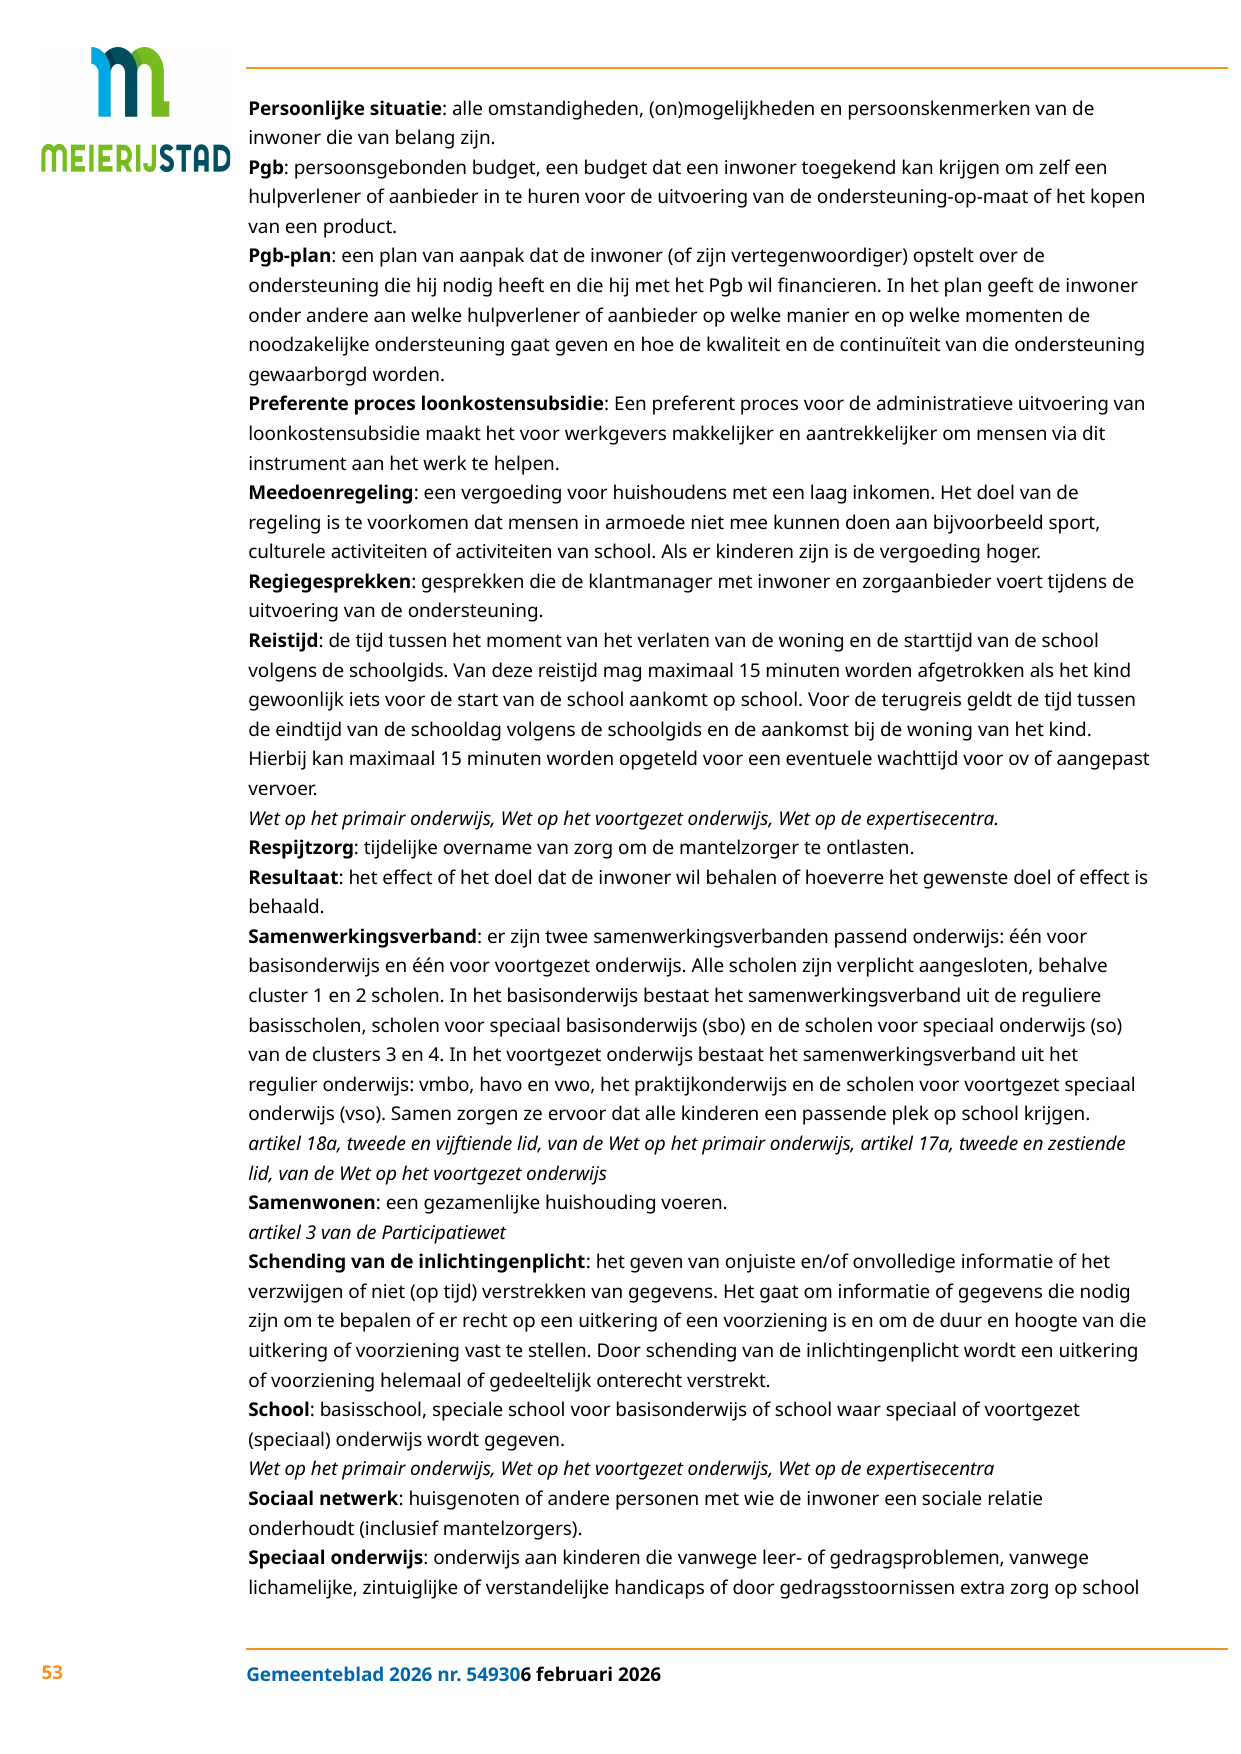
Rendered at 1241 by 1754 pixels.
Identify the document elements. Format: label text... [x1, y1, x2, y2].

text Resultaat: het effect of het doel dat de inwoner wil behalen of hoeverre het gewenste doel of effect is behaald. [248, 864, 1152, 919]
text School: basisschool, speciale school voor basisonderwijs of school waar speciaal of voortgezet (speciaal) onderwijs wordt gegeven. [248, 1396, 1152, 1452]
text artikel 3 van de Participatiewet [248, 1219, 1152, 1245]
text Samenwonen: een gezamenlijke huishouding voeren. [248, 1189, 1152, 1215]
text Wet op het primair onderwijs, Wet op het voortgezet onderwijs, Wet op de expertisecentra [248, 1456, 1152, 1481]
text Persoonlijke situatie: alle omstandigheden, (on)mogelijkheden en persoonskenmerken van de inwoner die van belang zijn. [248, 95, 1152, 150]
picture [41, 47, 231, 172]
text Preferente proces loonkostensubsidie: Een preferent proces voor de administratieve uitvoering van loonkostensubsidie maakt het voor werkgevers makkelijker en aantrekkelijker om mensen via dit instrument aan het werk te helpen. [248, 391, 1152, 476]
text Respijtzorg: tijdelijke overname van zorg om de mantelzorger te ontlasten. [248, 834, 1152, 860]
text artikel 18a, tweede en vijftiende lid, van de Wet op het primair onderwijs, artikel 17a, tweede en zestiende lid, van de Wet op het voortgezet onderwijs [248, 1130, 1152, 1186]
text Regiegesprekken: gesprekken die de klantmanager met inwoner en zorgaanbieder voert tijdens de uitvoering van de ondersteuning. [248, 568, 1152, 623]
text Meedoenregeling: een vergoeding voor huishoudens met een laag inkomen. Het doel van de regeling is te voorkomen dat mensen in armoede niet mee kunnen doen aan bijvoorbeeld sport, culturele activiteiten of activiteiten van school. Als er kinderen zijn is de vergoeding hoger. [248, 479, 1152, 564]
text Reistijd: de tijd tussen het moment van het verlaten van de woning en de starttijd van de school volgens de schoolgids. Van deze reistijd mag maximaal 15 minuten worden afgetrokken als het kind gewoonlijk iets voor de start van de school aankomt op school. Voor de terugreis geldt de tijd tussen de eindtijd van de schooldag volgens de schoolgids en de aankomst bij de woning van het kind. Hierbij kan maximaal 15 minuten worden opgeteld voor een eventuele wachttijd voor ov of aangepast vervoer. [248, 627, 1152, 801]
text Samenwerkingsverband: er zijn twee samenwerkingsverbanden passend onderwijs: één voor basisonderwijs en één voor voortgezet onderwijs. Alle scholen zijn verplicht aangesloten, behalve cluster 1 en 2 scholen. In het basisonderwijs bestaat het samenwerkingsverband uit de reguliere basisscholen, scholen voor speciaal basisonderwijs (sbo) en de scholen voor speciaal onderwijs (so) van de clusters 3 en 4. In het voortgezet onderwijs bestaat het samenwerkingsverband uit het regulier onderwijs: vmbo, havo en vwo, het praktijkonderwijs en de scholen voor voortgezet speciaal onderwijs (vso). Samen zorgen ze ervoor dat alle kinderen een passende plek op school krijgen. [248, 923, 1152, 1126]
text Schending van de inlichtingenplicht: het geven van onjuiste en/of onvolledige informatie of het verzwijgen of niet (op tijd) verstrekken van gegevens. Het gaat om informatie of gegevens die nodig zijn om te bepalen of er recht op een uitkering of een voorziening is en om de duur en hoogte van die uitkering of voorziening vast te stellen. Door schending van de inlichtingenplicht wordt een uitkering of voorziening helemaal of gedeeltelijk onterecht verstrekt. [248, 1248, 1152, 1393]
text Wet op het primair onderwijs, Wet op het voortgezet onderwijs, Wet op de expertisecentra. [248, 805, 1152, 831]
text Sociaal netwerk: huisgenoten of andere personen met wie de inwoner een sociale relatie onderhoudt (inclusief mantelzorgers). [248, 1485, 1152, 1541]
text Speciaal onderwijs: onderwijs aan kinderen die vanwege leer- of gedragsproblemen, vanwege lichamelijke, zintuiglijke of verstandelijke handicaps of door gedragsstoornissen extra zorg op school [248, 1544, 1152, 1600]
text Pgb-plan: een plan van aanpak dat de inwoner (of zijn vertegenwoordiger) opstelt over de ondersteuning die hij nodig heeft en die hij met het Pgb wil financieren. In het plan geeft de inwoner onder andere aan welke hulpverlener of aanbieder op welke manier en op welke momenten de noodzakelijke ondersteuning gaat geven en hoe de kwaliteit en de continuïteit van die ondersteuning gewaarborgd worden. [248, 243, 1152, 387]
text Pgb: persoonsgebonden budget, een budget dat een inwoner toegekend kan krijgen om zelf een hulpverlener of aanbieder in te huren voor de uitvoering van de ondersteuning-op-maat of het kopen van een product. [248, 154, 1152, 239]
